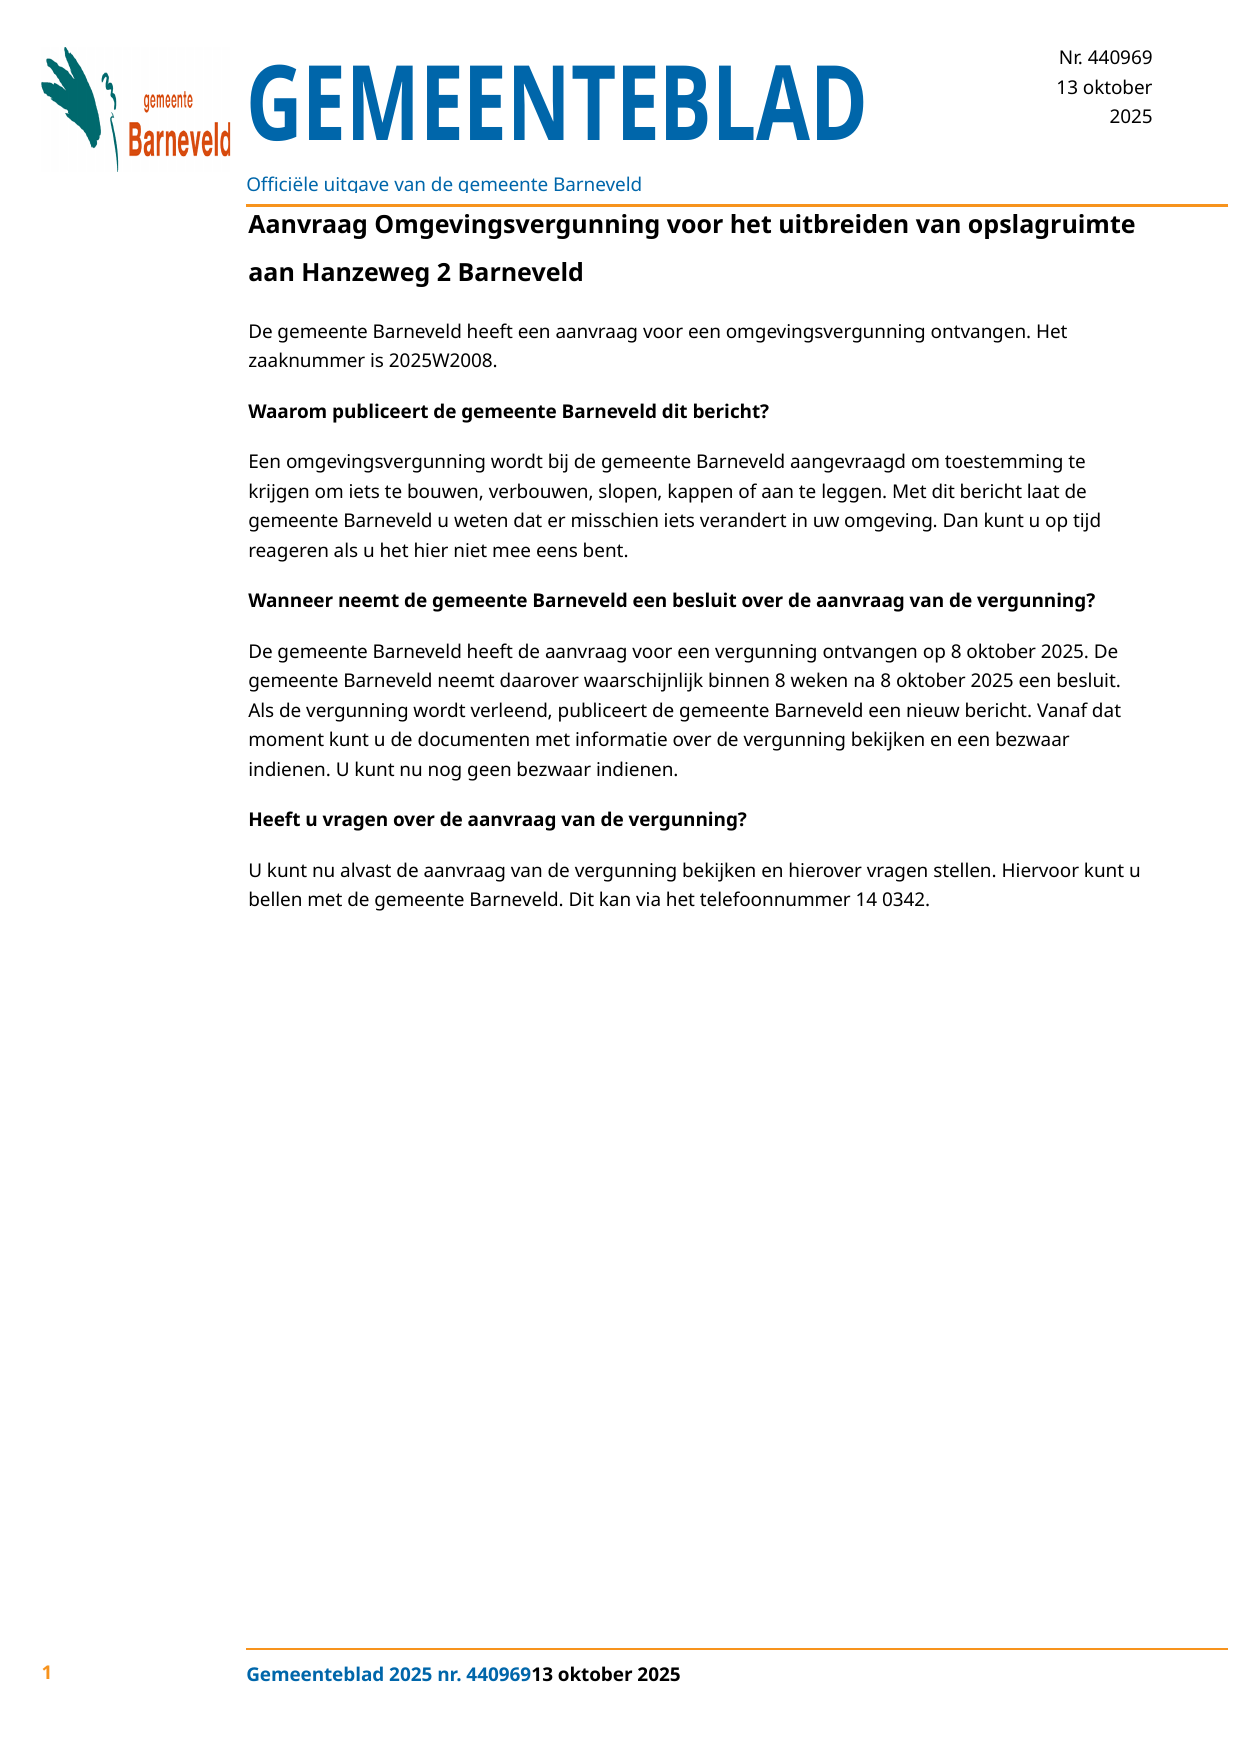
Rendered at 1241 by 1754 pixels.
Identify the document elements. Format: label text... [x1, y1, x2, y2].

text U kunt nu alvast de aanvraag van de vergunning bekijken en hierover vragen stellen. Hiervoor kunt u bellen met de gemeente Barneveld. Dit kan via het telefoonnummer 14 0342. [248, 857, 1152, 912]
text Heeft u vragen over de aanvraag van de vergunning? [248, 807, 1152, 832]
text De gemeente Barneveld heeft een aanvraag voor een omgevingsvergunning ontvangen. Het zaaknummer is 2025W2008. [248, 318, 1152, 373]
text De gemeente Barneveld heeft de aanvraag voor een vergunning ontvangen op 8 oktober 2025. De gemeente Barneveld neemt daarover waarschijnlijk binnen 8 weken na 8 oktober 2025 een besluit. Als de vergunning wordt verleend, publiceert de gemeente Barneveld een nieuw bericht. Vanaf dat moment kunt u de documenten met informatie over de vergunning bekijken en een bezwaar indienen. U kunt nu nog geen bezwaar indienen. [248, 638, 1152, 782]
picture [41, 47, 231, 172]
text Wanneer neemt de gemeente Barneveld een besluit over de aanvraag van de vergunning? [248, 587, 1152, 613]
text Aanvraag Omgevingsvergunning voor het uitbreiden van opslagruimte aan Hanzeweg 2 Barneveld [248, 207, 1152, 288]
text Waarom publiceert de gemeente Barneveld dit bericht? [248, 398, 1152, 424]
text Een omgevingsvergunning wordt bij de gemeente Barneveld aangevraagd om toestemming te krijgen om iets te bouwen, verbouwen, slopen, kappen of aan te leggen. Met dit bericht laat de gemeente Barneveld u weten dat er misschien iets verandert in uw omgeving. Dan kunt u op tijd reageren als u het hier niet mee eens bent. [248, 448, 1152, 563]
